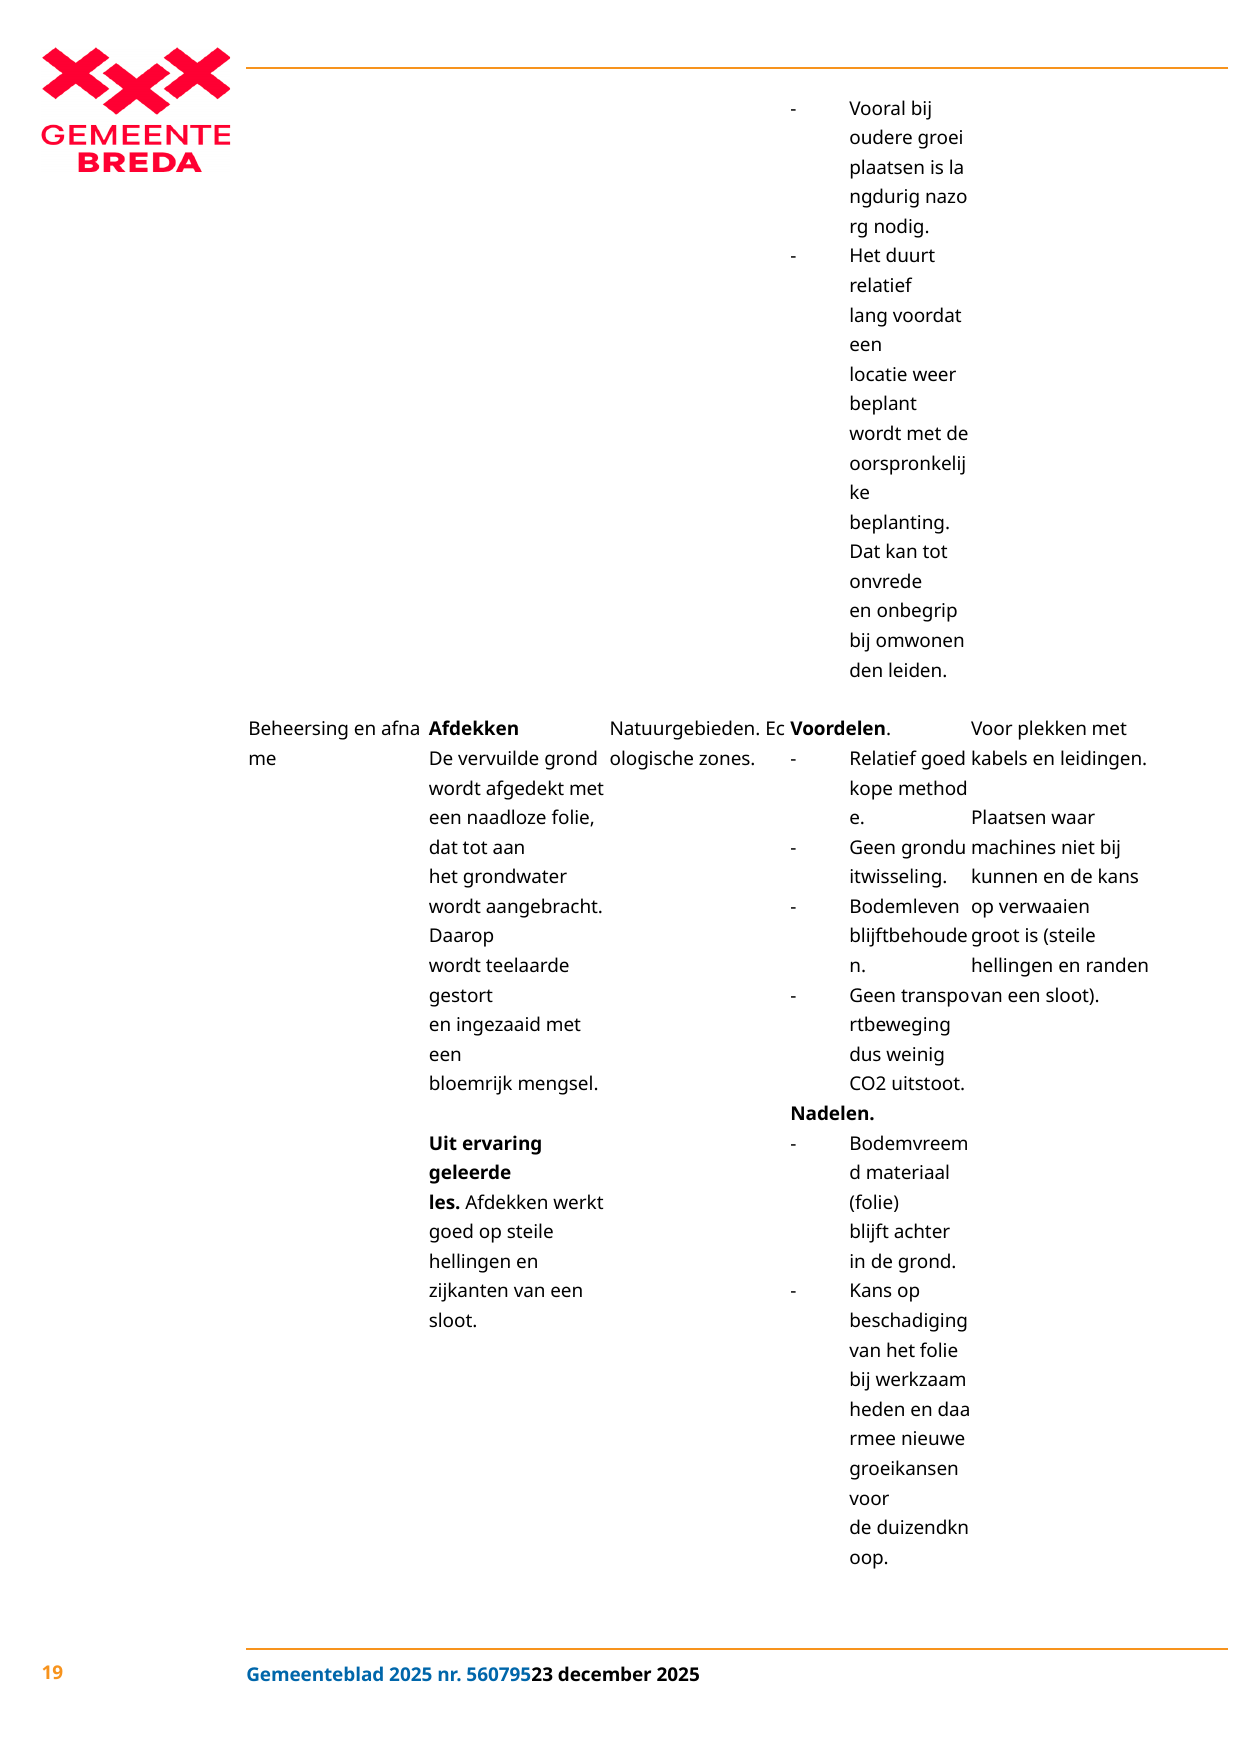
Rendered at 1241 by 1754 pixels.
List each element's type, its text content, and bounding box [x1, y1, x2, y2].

table_cell [971, 95, 1152, 683]
table_cell [248, 95, 429, 683]
table_header Beheersing en afname [248, 716, 429, 1569]
table_header Voor plekken met kabels en leidingen. Plaatsen waar machines niet bij kunnen en de kans op verwaaien groot is (steile hellingen en randen van een sloot). [971, 716, 1152, 1569]
table_cell [429, 95, 609, 683]
table_header Voordelen. Relatief goedkope methode. Geen gronduitwisseling. Bodemleven blijftbehouden. Geen transportbeweging dus weinig CO2 uitstoot. Nadelen. Bodemvreemd materiaal (folie) blijft achter in de grond. Kans op beschadiging van het folie bij werkzaamheden en daarmee nieuwegroeikansen voor de duizendknoop. [790, 716, 971, 1569]
table_header Natuurgebieden. Ecologische zones. [609, 716, 790, 1569]
table_cell [609, 95, 790, 683]
table_cell Vooral bij oudere groeiplaatsen is langdurig nazorg nodig. Het duurt relatief lang voordat een locatie weer beplant wordt met de oorspronkelijke beplanting. Dat kan tot onvrede en onbegrip bij omwonenden leiden. [790, 95, 971, 683]
picture [41, 47, 231, 172]
table_header Afdekken De vervuilde grond wordt afgedekt met een naadloze folie, dat tot aan het grondwater wordt aangebracht. Daarop wordt teelaarde gestort en ingezaaid met een bloemrijk mengsel. Uit ervaring geleerde les. Afdekken werkt goed op steile hellingen en zijkanten van een sloot. [429, 716, 609, 1569]
